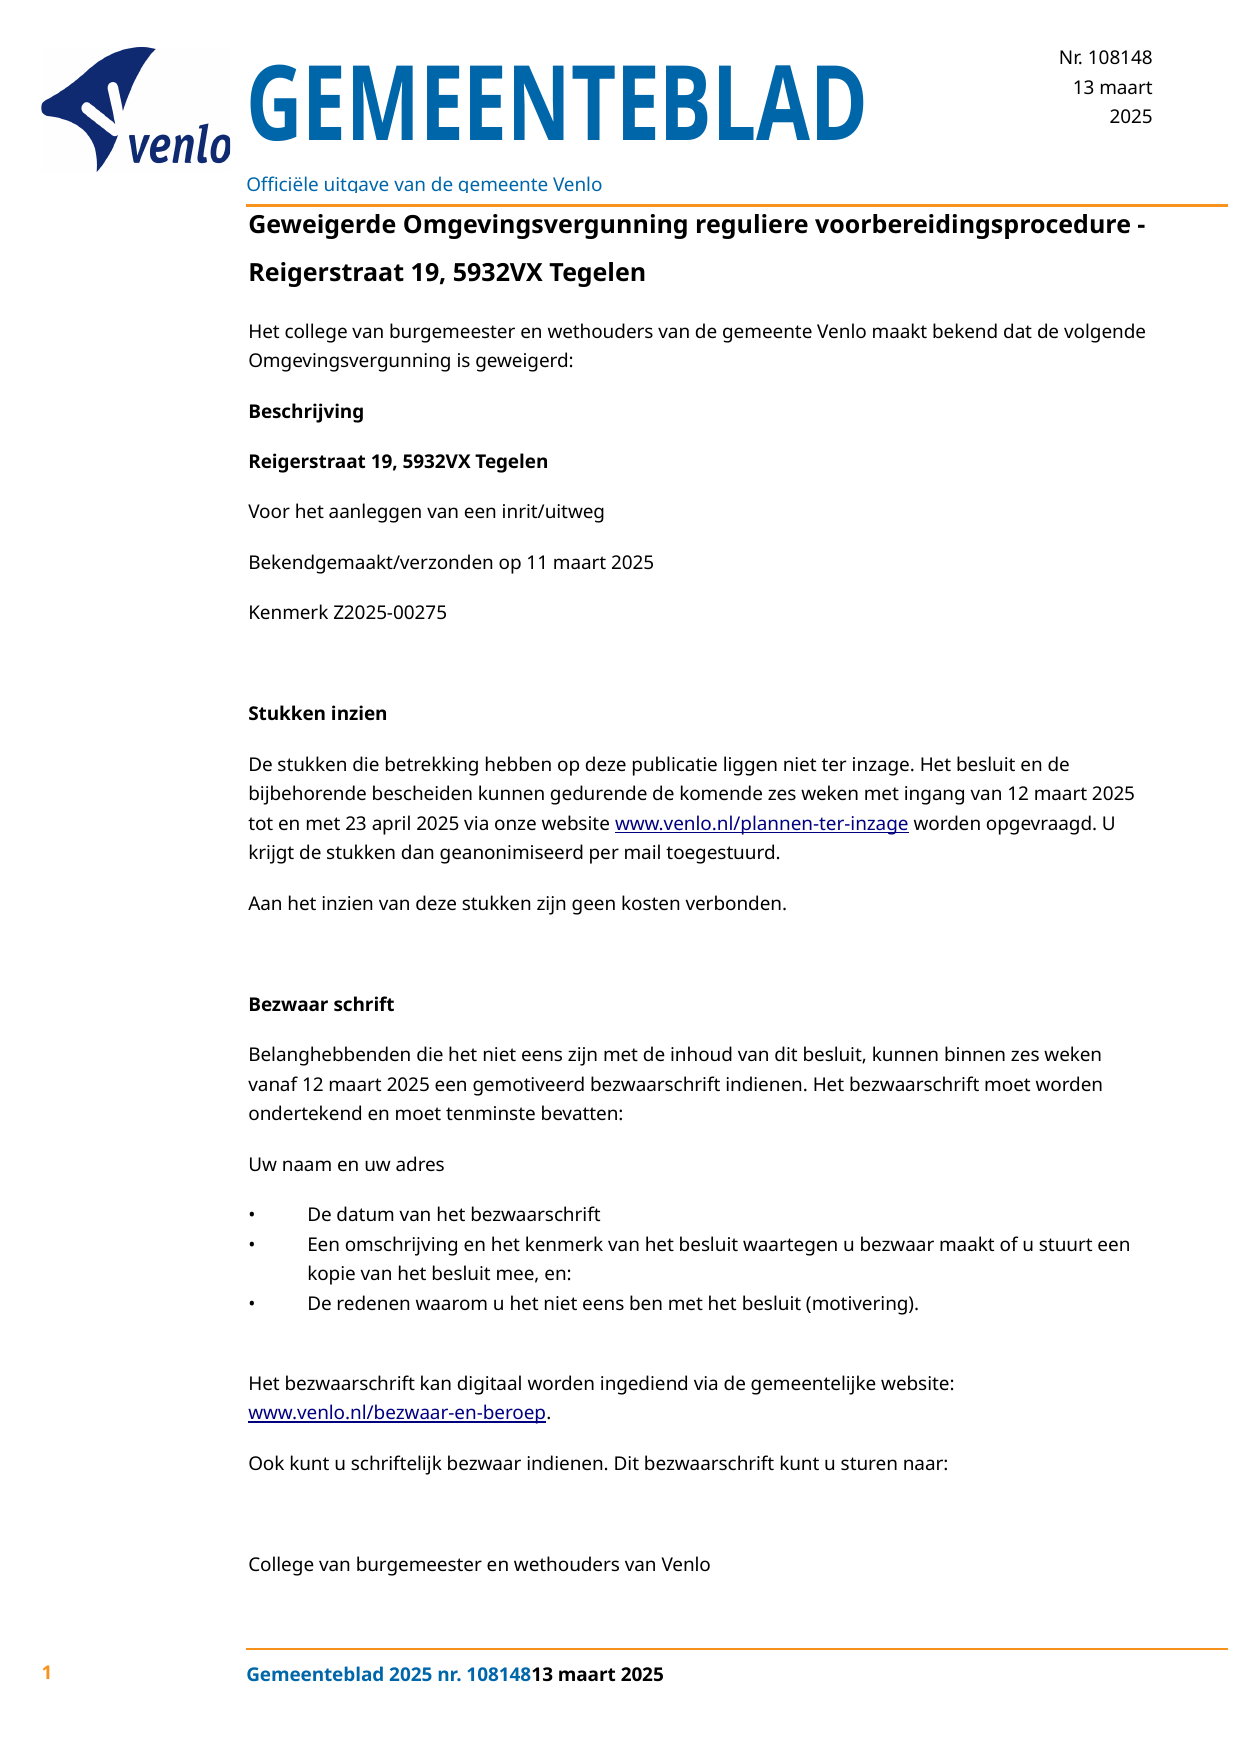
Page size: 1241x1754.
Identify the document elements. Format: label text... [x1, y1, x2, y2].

text Aan het inzien van deze stukken zijn geen kosten verbonden. [248, 890, 1152, 916]
text Uw naam en uw adres [248, 1151, 1152, 1177]
list De redenen waarom u het niet eens ben met het besluit (motivering). [248, 1290, 1152, 1316]
picture [41, 47, 231, 172]
text Belanghebbenden die het niet eens zijn met de inhoud van dit besluit, kunnen binnen zes weken vanaf 12 maart 2025 een gemotiveerd bezwaarschrift indienen. Het bezwaarschrift moet worden ondertekend en moet tenminste bevatten: [248, 1041, 1152, 1126]
text Beschrijving [248, 398, 1152, 424]
text Reigerstraat 19, 5932VX Tegelen [248, 448, 1152, 474]
text Het bezwaarschrift kan digitaal worden ingediend via de gemeentelijke website: www.venlo.nl/bezwaar-en-beroep. [248, 1370, 1152, 1425]
text Geweigerde Omgevingsvergunning reguliere voorbereidingsprocedure - Reigerstraat 19, 5932VX Tegelen [248, 207, 1152, 288]
text Kenmerk Z2025-00275 [248, 599, 1152, 625]
list De datum van het bezwaarschrift [248, 1201, 1152, 1227]
list Een omschrijving en het kenmerk van het besluit waartegen u bezwaar maakt of u stuurt een kopie van het besluit mee, en: [248, 1231, 1152, 1286]
text College van burgemeester en wethouders van Venlo [248, 1551, 1152, 1577]
text Bekendgemaakt/verzonden op 11 maart 2025 [248, 549, 1152, 575]
text Bezwaar schrift [248, 991, 1152, 1017]
text De stukken die betrekking hebben op deze publicatie liggen niet ter inzage. Het besluit en de bijbehorende bescheiden kunnen gedurende de komende zes weken met ingang van 12 maart 2025 tot en met 23 april 2025 via onze website www.venlo.nl/plannen-ter-inzage worden opgevraagd. U krijgt de stukken dan geanonimiseerd per mail toegestuurd. [248, 751, 1152, 865]
text Voor het aanleggen van een inrit/uitweg [248, 499, 1152, 524]
text Stukken inzien [248, 700, 1152, 726]
text Ook kunt u schriftelijk bezwaar indienen. Dit bezwaarschrift kunt u sturen naar: [248, 1450, 1152, 1476]
text Het college van burgemeester en wethouders van de gemeente Venlo maakt bekend dat de volgende Omgevingsvergunning is geweigerd: [248, 318, 1152, 373]
